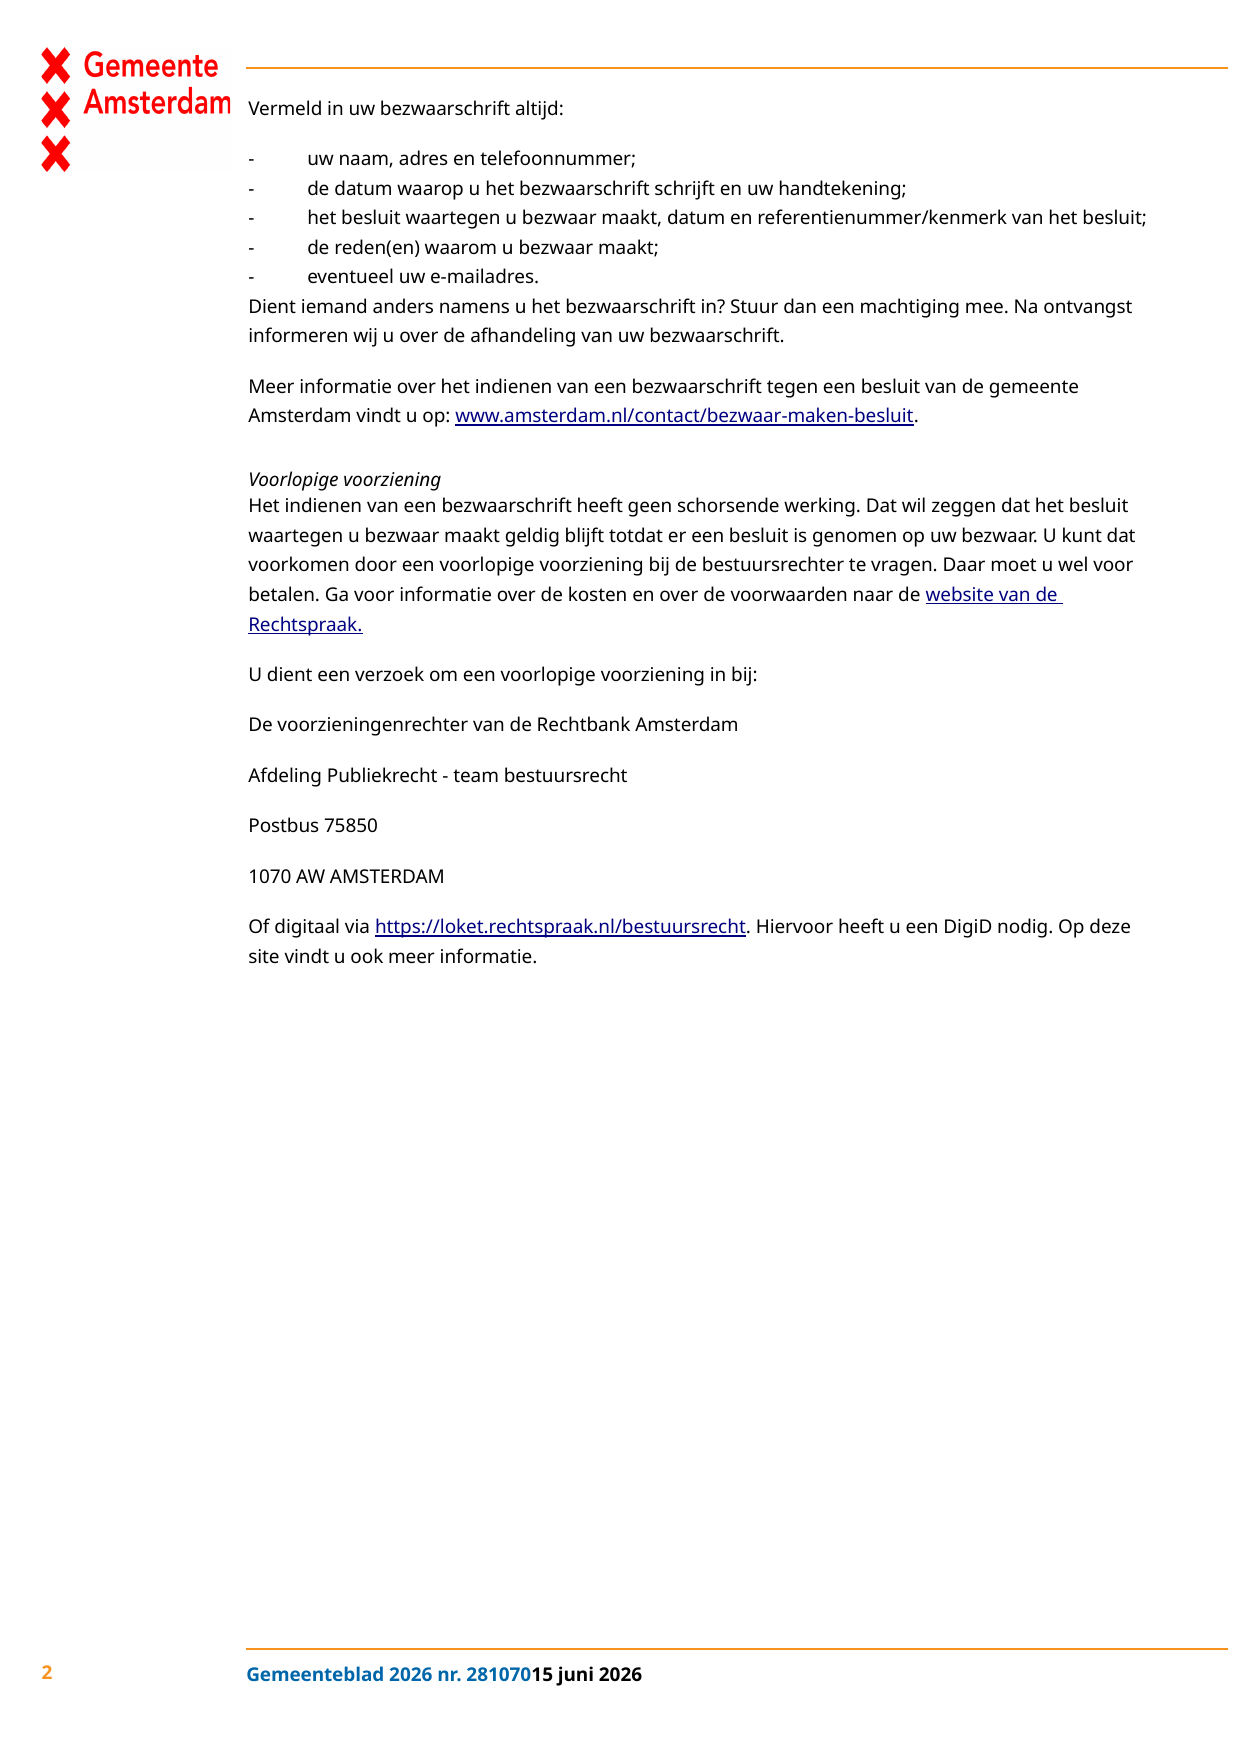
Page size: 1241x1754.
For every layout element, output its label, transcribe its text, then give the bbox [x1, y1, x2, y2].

text Meer informatie over het indienen van een bezwaarschrift tegen een besluit van de gemeente Amsterdam vindt u op: www.amsterdam.nl/contact/bezwaar-maken-besluit. [248, 373, 1152, 428]
list uw naam, adres en telefoonnummer; [248, 145, 1152, 171]
list eventueel uw e-mailadres. [248, 263, 1152, 289]
picture [41, 47, 231, 172]
list de reden(en) waarom u bezwaar maakt; [248, 234, 1152, 260]
text Of digitaal via https://loket.rechtspraak.nl/bestuursrecht. Hiervoor heeft u een DigiD nodig. Op deze site vindt u ook meer informatie. [248, 913, 1152, 968]
text De voorzieningenrechter van de Rechtbank Amsterdam [248, 712, 1152, 737]
list de datum waarop u het bezwaarschrift schrijft en uw handtekening; [248, 175, 1152, 201]
text Dient iemand anders namens u het bezwaarschrift in? Stuur dan een machtiging mee. Na ontvangst informeren wij u over de afhandeling van uw bezwaarschrift. [248, 293, 1152, 348]
text 1070 AW AMSTERDAM [248, 863, 1152, 888]
text Het indienen van een bezwaarschrift heeft geen schorsende werking. Dat wil zeggen dat het besluit waartegen u bezwaar maakt geldig blijft totdat er een besluit is genomen op uw bezwaar. U kunt dat voorkomen door een voorlopige voorziening bij de bestuursrechter te vragen. Daar moet u wel voor betalen. Ga voor informatie over de kosten en over de voorwaarden naar de website van de Rechtspraak. [248, 492, 1152, 636]
list het besluit waartegen u bezwaar maakt, datum en referentienummer/kenmerk van het besluit; [248, 204, 1152, 230]
text U dient een verzoek om een voorlopige voorziening in bij: [248, 661, 1152, 687]
text Vermeld in uw bezwaarschrift altijd: [248, 95, 1152, 121]
text Voorlopige voorziening [248, 467, 1152, 492]
text Postbus 75850 [248, 812, 1152, 838]
text Afdeling Publiekrecht - team bestuursrecht [248, 762, 1152, 788]
